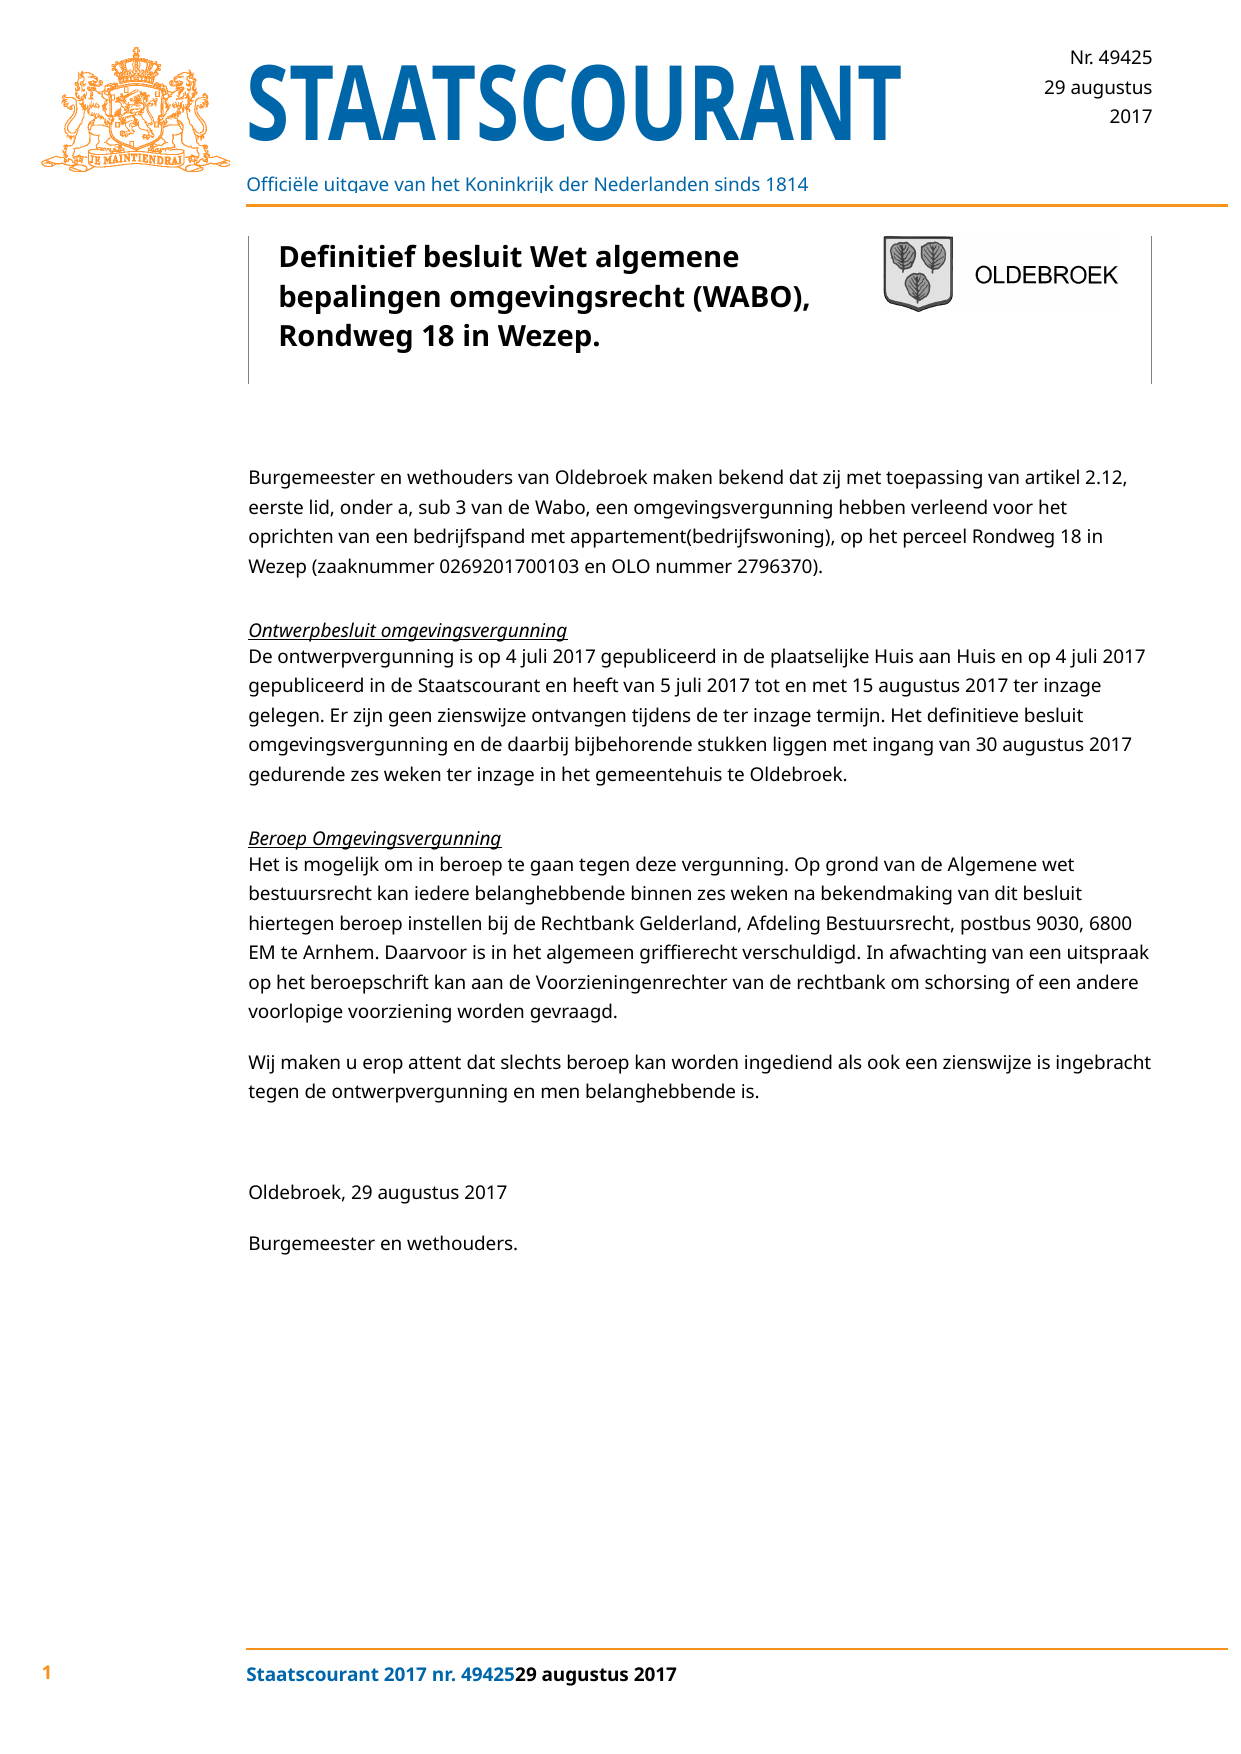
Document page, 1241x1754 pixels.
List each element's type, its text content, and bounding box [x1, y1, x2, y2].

picture [41, 47, 231, 172]
text Burgemeester en wethouders. [248, 1230, 1152, 1256]
text Burgemeester en wethouders van Oldebroek maken bekend dat zij met toepassing van artikel 2.12, eerste lid, onder a, sub 3 van de Wabo, een omgevingsvergunning hebben verleend voor het oprichten van een bedrijfspand met appartement(bedrijfswoning), op het perceel Rondweg 18 in Wezep (zaaknummer 0269201700103 en OLO nummer 2796370). [248, 464, 1152, 579]
text Wij maken u erop attent dat slechts beroep kan worden ingediend als ook een zienswijze is ingebracht tegen de ontwerpvergunning en men belanghebbende is. [248, 1049, 1152, 1104]
table_header Definitief besluit Wet algemene bepalingen omgevingsrecht (WABO), Rondweg 18 in Wezep. [249, 236, 850, 384]
picture [882, 236, 1119, 314]
text Het is mogelijk om in beroep te gaan tegen deze vergunning. Op grond van de Algemene wet bestuursrecht kan iedere belanghebbende binnen zes weken na bekendmaking van dit besluit hiertegen beroep instellen bij de Rechtbank Gelderland, Afdeling Bestuursrecht, postbus 9030, 6800 EM te Arnhem. Daarvoor is in het algemeen griffierecht verschuldigd. In afwachting van een uitspraak op het beroepschrift kan aan de Voorzieningenrechter van de rechtbank om schorsing of een andere voorlopige voorziening worden gevraagd. [248, 851, 1152, 1024]
table_header [850, 236, 1151, 384]
text De ontwerpvergunning is op 4 juli 2017 gepubliceerd in de plaatselijke Huis aan Huis en op 4 juli 2017 gepubliceerd in de Staatscourant en heeft van 5 juli 2017 tot en met 15 augustus 2017 ter inzage gelegen. Er zijn geen zienswijze ontvangen tijdens de ter inzage termijn. Het definitieve besluit omgevingsvergunning en de daarbij bijbehorende stukken liggen met ingang van 30 augustus 2017 gedurende zes weken ter inzage in het gemeentehuis te Oldebroek. [248, 643, 1152, 787]
text Beroep Omgevingsvergunning [248, 825, 1152, 851]
text Oldebroek, 29 augustus 2017 [248, 1179, 1152, 1205]
text Ontwerpbesluit omgevingsvergunning [248, 617, 1152, 643]
